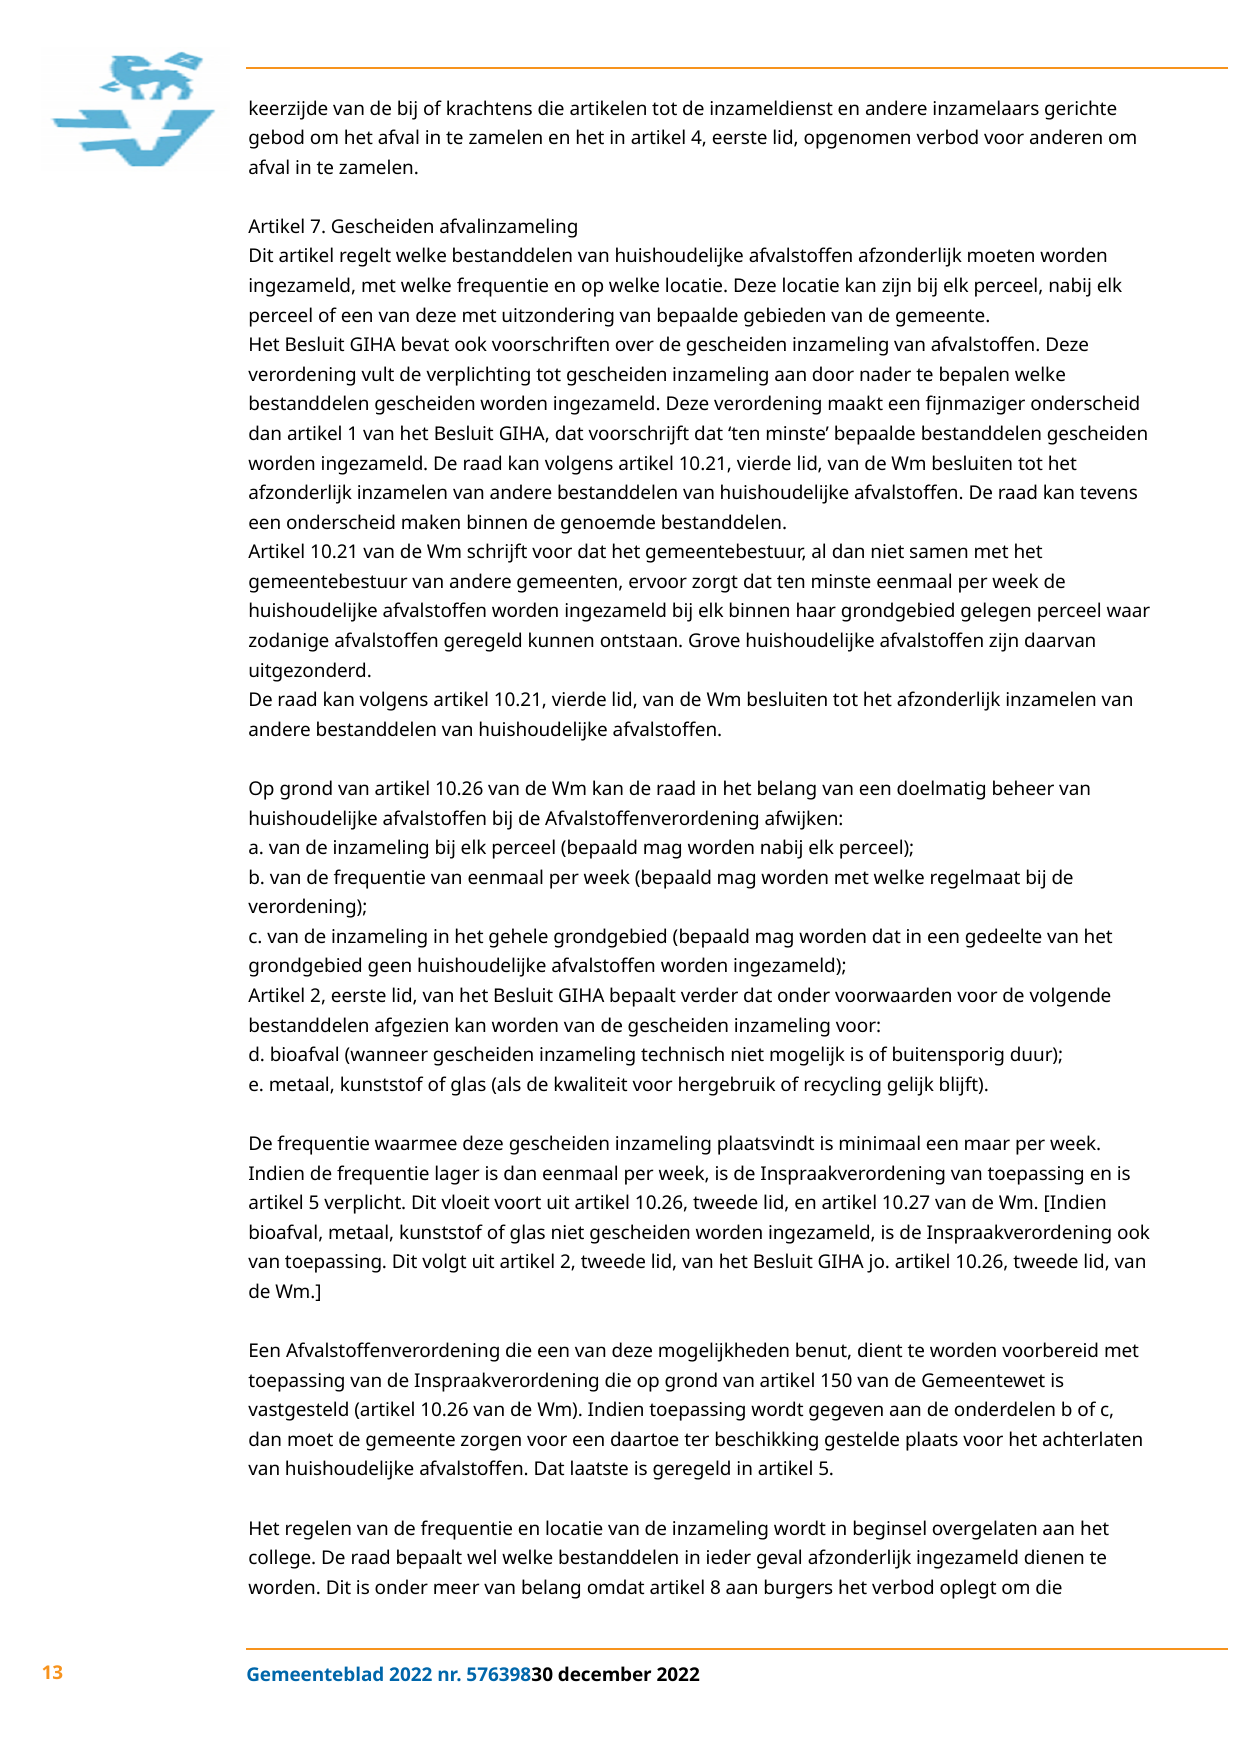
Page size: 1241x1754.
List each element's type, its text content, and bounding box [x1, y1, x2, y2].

text Artikel 2, eerste lid, van het Besluit GIHA bepaalt verder dat onder voorwaarden voor de volgende bestanddelen afgezien kan worden van de gescheiden inzameling voor: [248, 982, 1152, 1038]
text e. metaal, kunststof of glas (als de kwaliteit voor hergebruik of recycling gelijk blijft). [248, 1071, 1152, 1097]
text Op grond van artikel 10.26 van de Wm kan de raad in het belang van een doelmatig beheer van huishoudelijke afvalstoffen bij de Afvalstoffenverordening afwijken: [248, 775, 1152, 831]
text Artikel 7. Gescheiden afvalinzameling [248, 213, 1152, 239]
text De frequentie waarmee deze gescheiden inzameling plaatsvindt is minimaal een maar per week. Indien de frequentie lager is dan eenmaal per week, is de Inspraakverordening van toepassing en is artikel 5 verplicht. Dit vloeit voort uit artikel 10.26, tweede lid, en artikel 10.27 van de Wm. [Indien bioafval, metaal, kunststof of glas niet gescheiden worden ingezameld, is de Inspraakverordening ook van toepassing. Dit volgt uit artikel 2, tweede lid, van het Besluit GIHA jo. artikel 10.26, tweede lid, van de Wm.] [248, 1130, 1152, 1304]
text Het Besluit GIHA bevat ook voorschriften over de gescheiden inzameling van afvalstoffen. Deze verordening vult de verplichting tot gescheiden inzameling aan door nader te bepalen welke bestanddelen gescheiden worden ingezameld. Deze verordening maakt een fijnmaziger onderscheid dan artikel 1 van het Besluit GIHA, dat voorschrijft dat ‘ten minste’ bepaalde bestanddelen gescheiden worden ingezameld. De raad kan volgens artikel 10.21, vierde lid, van de Wm besluiten tot het afzonderlijk inzamelen van andere bestanddelen van huishoudelijke afvalstoffen. De raad kan tevens een onderscheid maken binnen de genoemde bestanddelen. [248, 331, 1152, 535]
text d. bioafval (wanneer gescheiden inzameling technisch niet mogelijk is of buitensporig duur); [248, 1041, 1152, 1067]
picture [41, 47, 231, 172]
text Dit artikel regelt welke bestanddelen van huishoudelijke afvalstoffen afzonderlijk moeten worden ingezameld, met welke frequentie en op welke locatie. Deze locatie kan zijn bij elk perceel, nabij elk perceel of een van deze met uitzondering van bepaalde gebieden van de gemeente. [248, 243, 1152, 328]
text a. van de inzameling bij elk perceel (bepaald mag worden nabij elk perceel); [248, 834, 1152, 860]
text c. van de inzameling in het gehele grondgebied (bepaald mag worden dat in een gedeelte van het grondgebied geen huishoudelijke afvalstoffen worden ingezameld); [248, 923, 1152, 978]
text Artikel 10.21 van de Wm schrijft voor dat het gemeentebestuur, al dan niet samen met het gemeentebestuur van andere gemeenten, ervoor zorgt dat ten minste eenmaal per week de huishoudelijke afvalstoffen worden ingezameld bij elk binnen haar grondgebied gelegen perceel waar zodanige afvalstoffen geregeld kunnen ontstaan. Grove huishoudelijke afvalstoffen zijn daarvan uitgezonderd. [248, 538, 1152, 683]
text De raad kan volgens artikel 10.21, vierde lid, van de Wm besluiten tot het afzonderlijk inzamelen van andere bestanddelen van huishoudelijke afvalstoffen. [248, 686, 1152, 742]
text Het regelen van de frequentie en locatie van de inzameling wordt in beginsel overgelaten aan het college. De raad bepaalt wel welke bestanddelen in ieder geval afzonderlijk ingezameld dienen te worden. Dit is onder meer van belang omdat artikel 8 aan burgers het verbod oplegt om die [248, 1515, 1152, 1600]
text keerzijde van de bij of krachtens die artikelen tot de inzameldienst en andere inzamelaars gerichte gebod om het afval in te zamelen en het in artikel 4, eerste lid, opgenomen verbod voor anderen om afval in te zamelen. [248, 95, 1152, 180]
text Een Afvalstoffenverordening die een van deze mogelijkheden benut, dient te worden voorbereid met toepassing van de Inspraakverordening die op grond van artikel 150 van de Gemeentewet is vastgesteld (artikel 10.26 van de Wm). Indien toepassing wordt gegeven aan de onderdelen b of c, dan moet de gemeente zorgen voor een daartoe ter beschikking gestelde plaats voor het achterlaten van huishoudelijke afvalstoffen. Dat laatste is geregeld in artikel 5. [248, 1337, 1152, 1481]
text b. van de frequentie van eenmaal per week (bepaald mag worden met welke regelmaat bij de verordening); [248, 864, 1152, 919]
